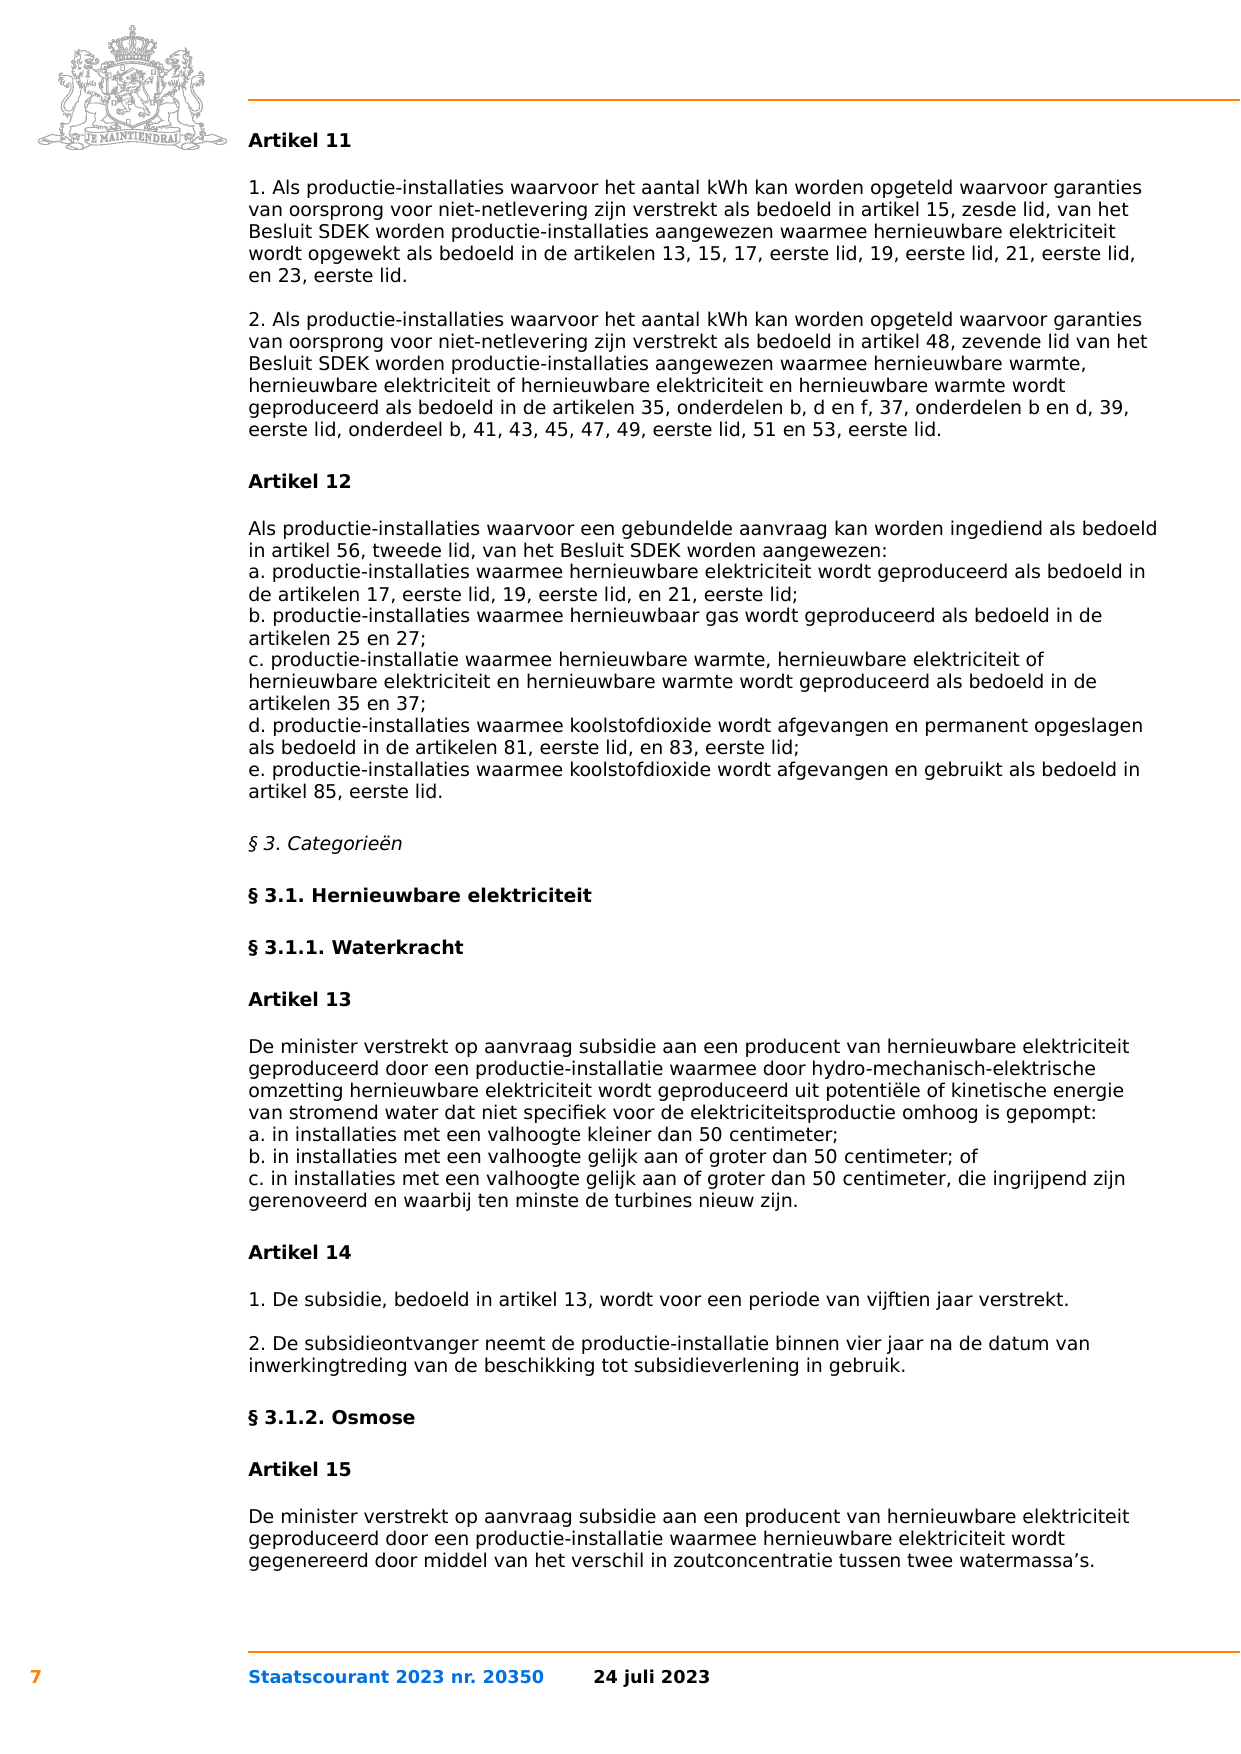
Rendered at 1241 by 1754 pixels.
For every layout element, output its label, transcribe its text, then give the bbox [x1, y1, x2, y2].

text Als productie-installaties waarvoor een gebundelde aanvraag kan worden ingediend als bedoeld in artikel 56, tweede lid, van het Besluit SDEK worden aangewezen: [248, 517, 1163, 561]
subtitle § 3.1.1. Waterkracht [248, 937, 1163, 959]
subtitle Artikel 15 [248, 1459, 1163, 1481]
subtitle Artikel 14 [248, 1242, 1163, 1264]
subtitle Artikel 12 [248, 471, 1163, 492]
text a. in installaties met een valhoogte kleiner dan 50 centimeter; [248, 1124, 1163, 1146]
text e. productie-installaties waarmee koolstofdioxide wordt afgevangen en gebruikt als bedoeld in artikel 85, eerste lid. [248, 759, 1163, 803]
text a. productie-installaties waarmee hernieuwbare elektriciteit wordt geproduceerd als bedoeld in de artikelen 17, eerste lid, 19, eerste lid, en 21, eerste lid; [248, 561, 1163, 605]
text De minister verstrekt op aanvraag subsidie aan een producent van hernieuwbare elektriciteit geproduceerd door een productie-installatie waarmee door hydro-mechanisch-elektrische omzetting hernieuwbare elektriciteit wordt geproduceerd uit potentiële of kinetische energie van stromend water dat niet specifiek voor de elektriciteitsproductie omhoog is gepompt: [248, 1036, 1163, 1124]
subtitle § 3.1. Hernieuwbare elektriciteit [248, 885, 1163, 907]
picture [38, 25, 227, 150]
text 1. Als productie-installaties waarvoor het aantal kWh kan worden opgeteld waarvoor garanties van oorsprong voor niet-netlevering zijn verstrekt als bedoeld in artikel 15, zesde lid, van het Besluit SDEK worden productie-installaties aangewezen waarmee hernieuwbare elektriciteit wordt opgewekt als bedoeld in de artikelen 13, 15, 17, eerste lid, 19, eerste lid, 21, eerste lid, en 23, eerste lid. [248, 177, 1163, 287]
text c. in installaties met een valhoogte gelijk aan of groter dan 50 centimeter, die ingrijpend zijn gerenoveerd en waarbij ten minste de turbines nieuw zijn. [248, 1168, 1163, 1212]
text 1. De subsidie, bedoeld in artikel 13, wordt voor een periode van vijftien jaar verstrekt. [248, 1289, 1163, 1311]
text 2. De subsidieontvanger neemt de productie-installatie binnen vier jaar na de datum van inwerkingtreding van de beschikking tot subsidieverlening in gebruik. [248, 1333, 1163, 1377]
text d. productie-installaties waarmee koolstofdioxide wordt afgevangen en permanent opgeslagen als bedoeld in de artikelen 81, eerste lid, en 83, eerste lid; [248, 715, 1163, 759]
subtitle § 3.1.2. Osmose [248, 1407, 1163, 1429]
text De minister verstrekt op aanvraag subsidie aan een producent van hernieuwbare elektriciteit geproduceerd door een productie-installatie waarmee hernieuwbare elektriciteit wordt gegenereerd door middel van het verschil in zoutconcentratie tussen twee watermassa’s. [248, 1506, 1163, 1572]
text 2. Als productie-installaties waarvoor het aantal kWh kan worden opgeteld waarvoor garanties van oorsprong voor niet-netlevering zijn verstrekt als bedoeld in artikel 48, zevende lid van het Besluit SDEK worden productie-installaties aangewezen waarmee hernieuwbare warmte, hernieuwbare elektriciteit of hernieuwbare elektriciteit en hernieuwbare warmte wordt geproduceerd als bedoeld in de artikelen 35, onderdelen b, d en f, 37, onderdelen b en d, 39, eerste lid, onderdeel b, 41, 43, 45, 47, 49, eerste lid, 51 en 53, eerste lid. [248, 309, 1163, 441]
subtitle Artikel 11 [248, 130, 1163, 152]
subtitle § 3. Categorieën [248, 833, 1163, 855]
subtitle Artikel 13 [248, 989, 1163, 1011]
text b. in installaties met een valhoogte gelijk aan of groter dan 50 centimeter; of [248, 1146, 1163, 1168]
text b. productie-installaties waarmee hernieuwbaar gas wordt geproduceerd als bedoeld in de artikelen 25 en 27; [248, 605, 1163, 649]
text c. productie-installatie waarmee hernieuwbare warmte, hernieuwbare elektriciteit of hernieuwbare elektriciteit en hernieuwbare warmte wordt geproduceerd als bedoeld in de artikelen 35 en 37; [248, 649, 1163, 715]
